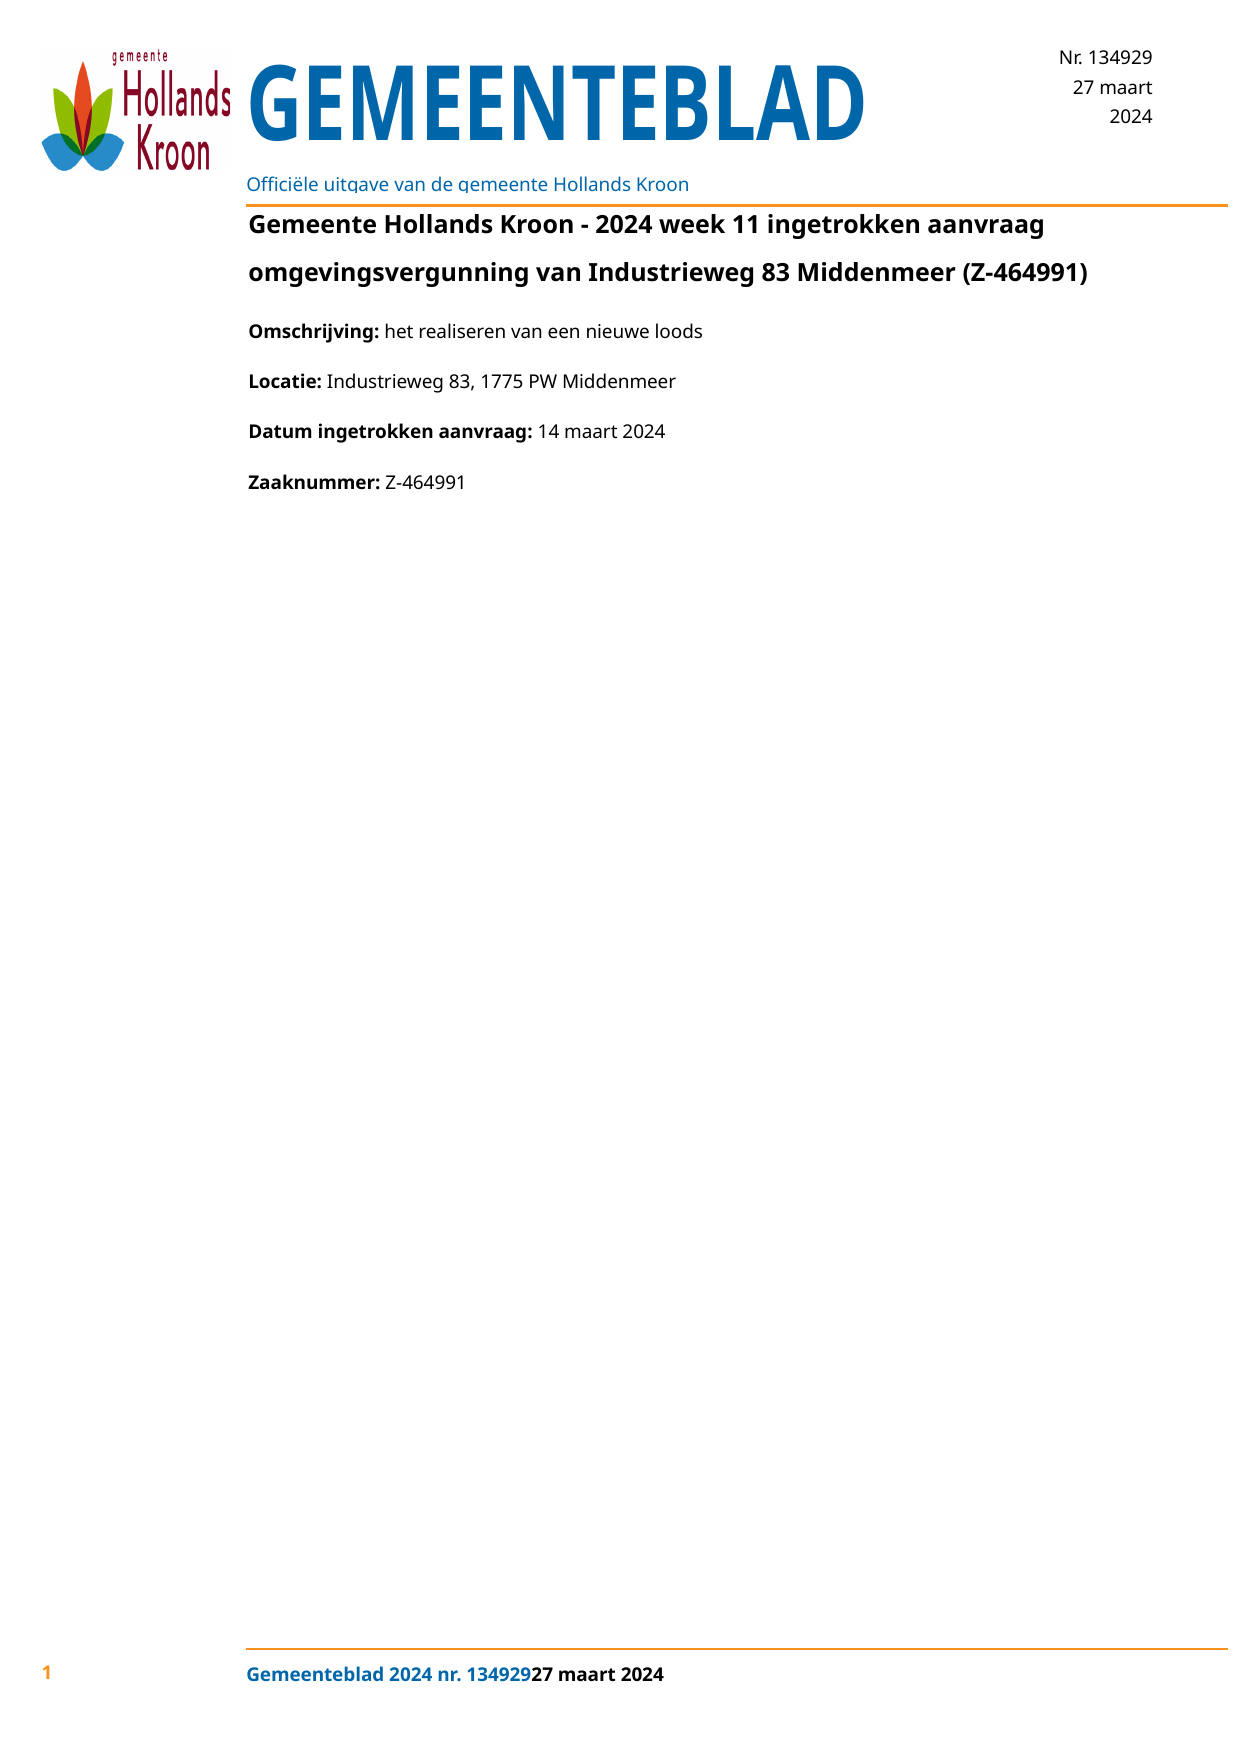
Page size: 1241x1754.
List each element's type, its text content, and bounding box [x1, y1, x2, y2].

text Locatie: Industrieweg 83, 1775 PW Middenmeer [248, 368, 1152, 394]
text Zaaknummer: Z-464991 [248, 469, 1152, 495]
text Gemeente Hollands Kroon - 2024 week 11 ingetrokken aanvraag omgevingsvergunning van Industrieweg 83 Middenmeer (Z-464991) [248, 207, 1152, 288]
picture [41, 47, 231, 172]
text Omschrijving: het realiseren van een nieuwe loods [248, 318, 1152, 344]
text Datum ingetrokken aanvraag: 14 maart 2024 [248, 419, 1152, 444]
